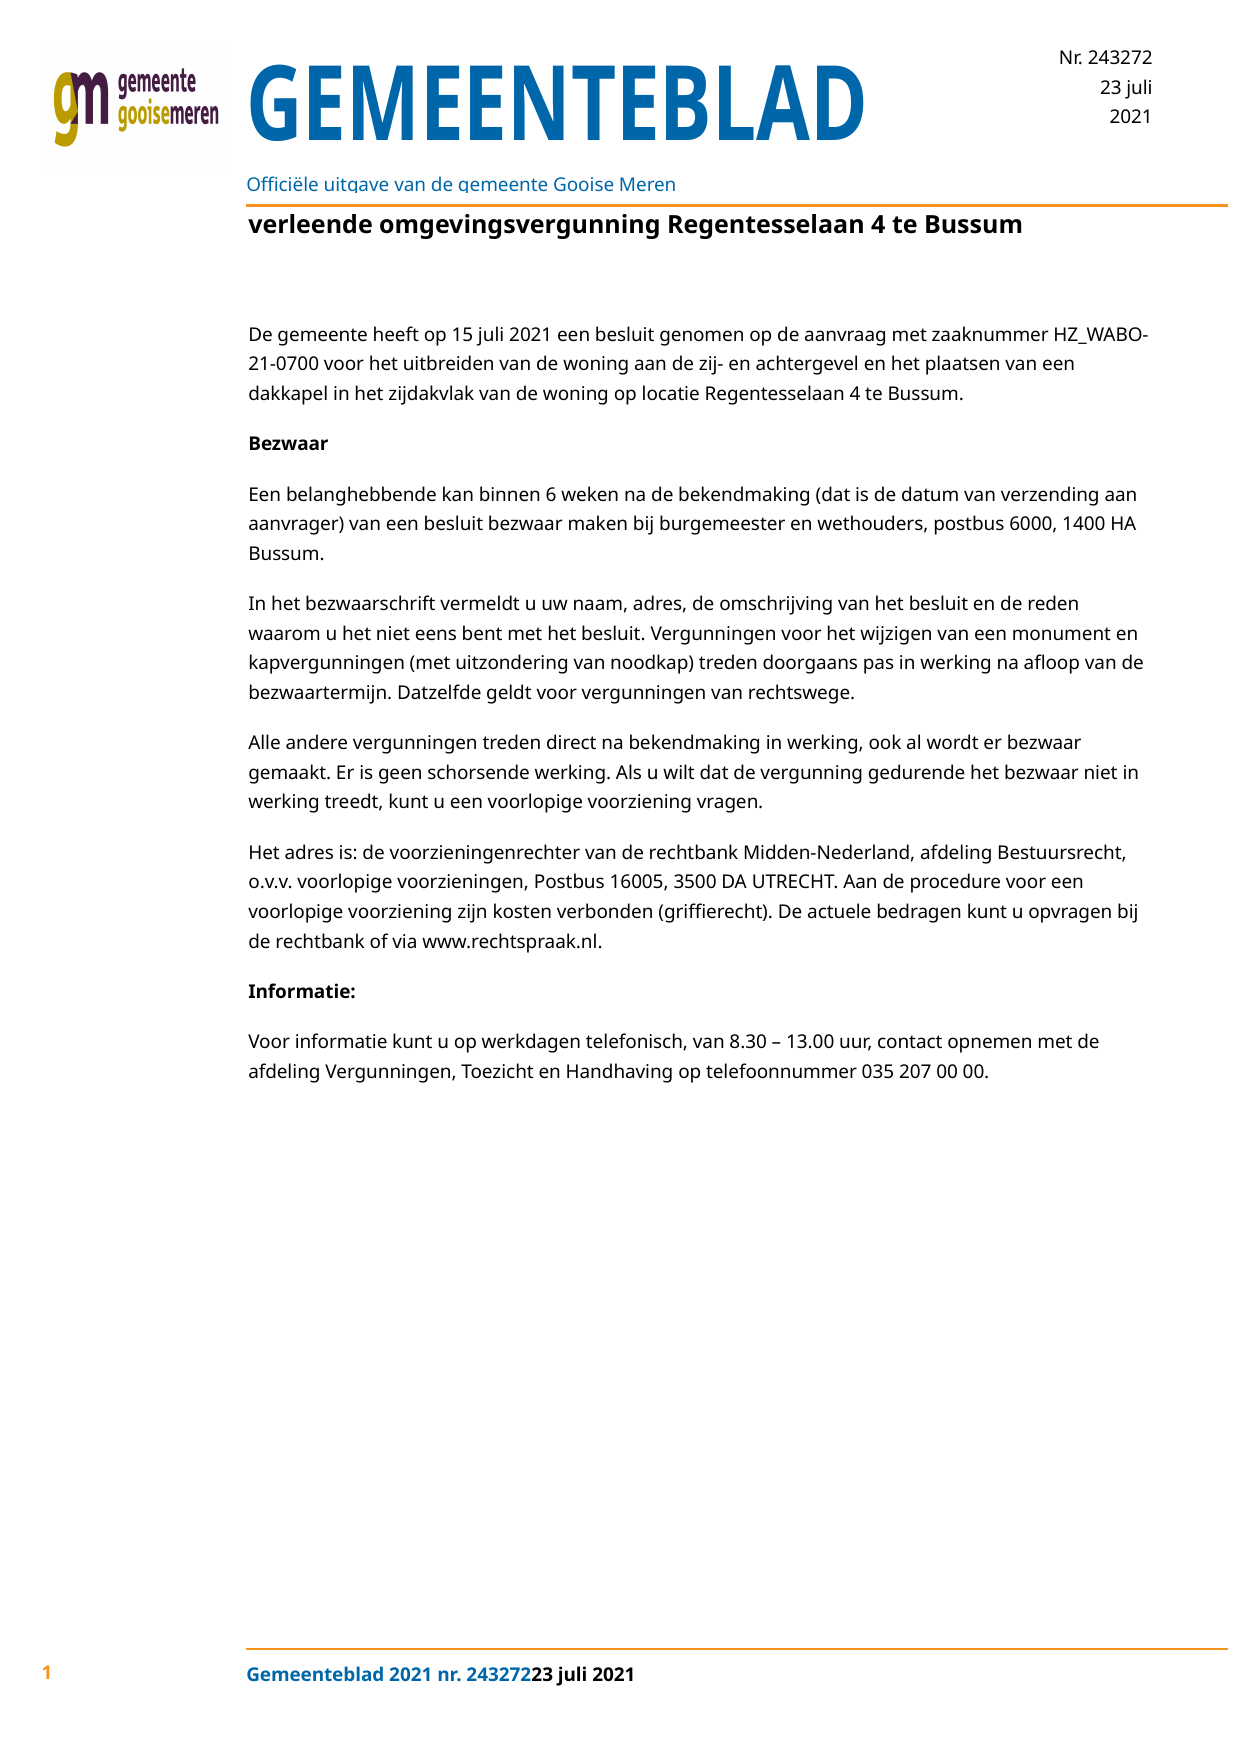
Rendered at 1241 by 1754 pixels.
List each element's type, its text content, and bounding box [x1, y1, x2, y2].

text Voor informatie kunt u op werkdagen telefonisch, van 8.30 – 13.00 uur, contact opnemen met de afdeling Vergunningen, Toezicht en Handhaving op telefoonnummer 035 207 00 00. [248, 1029, 1152, 1084]
picture [41, 47, 231, 172]
text Alle andere vergunningen treden direct na bekendmaking in werking, ook al wordt er bezwaar gemaakt. Er is geen schorsende werking. Als u wilt dat de vergunning gedurende het bezwaar niet in werking treedt, kunt u een voorlopige voorziening vragen. [248, 729, 1152, 814]
text Het adres is: de voorzieningenrechter van de rechtbank Midden-Nederland, afdeling Bestuursrecht, o.v.v. voorlopige voorzieningen, Postbus 16005, 3500 DA UTRECHT. Aan de procedure voor een voorlopige voorziening zijn kosten verbonden (griffierecht). De actuele bedragen kunt u opvragen bij de rechtbank of via www.rechtspraak.nl. [248, 839, 1152, 953]
text verleende omgevingsvergunning Regentesselaan 4 te Bussum [248, 207, 1152, 241]
text De gemeente heeft op 15 juli 2021 een besluit genomen op de aanvraag met zaaknummer HZ_WABO-21-0700 voor het uitbreiden van de woning aan de zij- en achtergevel en het plaatsen van een dakkapel in het zijdakvlak van de woning op locatie Regentesselaan 4 te Bussum. [248, 321, 1152, 406]
text Bezwaar [248, 430, 1152, 456]
text Een belanghebbende kan binnen 6 weken na de bekendmaking (dat is de datum van verzending aan aanvrager) van een besluit bezwaar maken bij burgemeester en wethouders, postbus 6000, 1400 HA Bussum. [248, 481, 1152, 566]
text Informatie: [248, 978, 1152, 1004]
text In het bezwaarschrift vermeldt u uw naam, adres, de omschrijving van het besluit en de reden waarom u het niet eens bent met het besluit. Vergunningen voor het wijzigen van een monument en kapvergunningen (met uitzondering van noodkap) treden doorgaans pas in werking na afloop van de bezwaartermijn. Datzelfde geldt voor vergunningen van rechtswege. [248, 590, 1152, 705]
